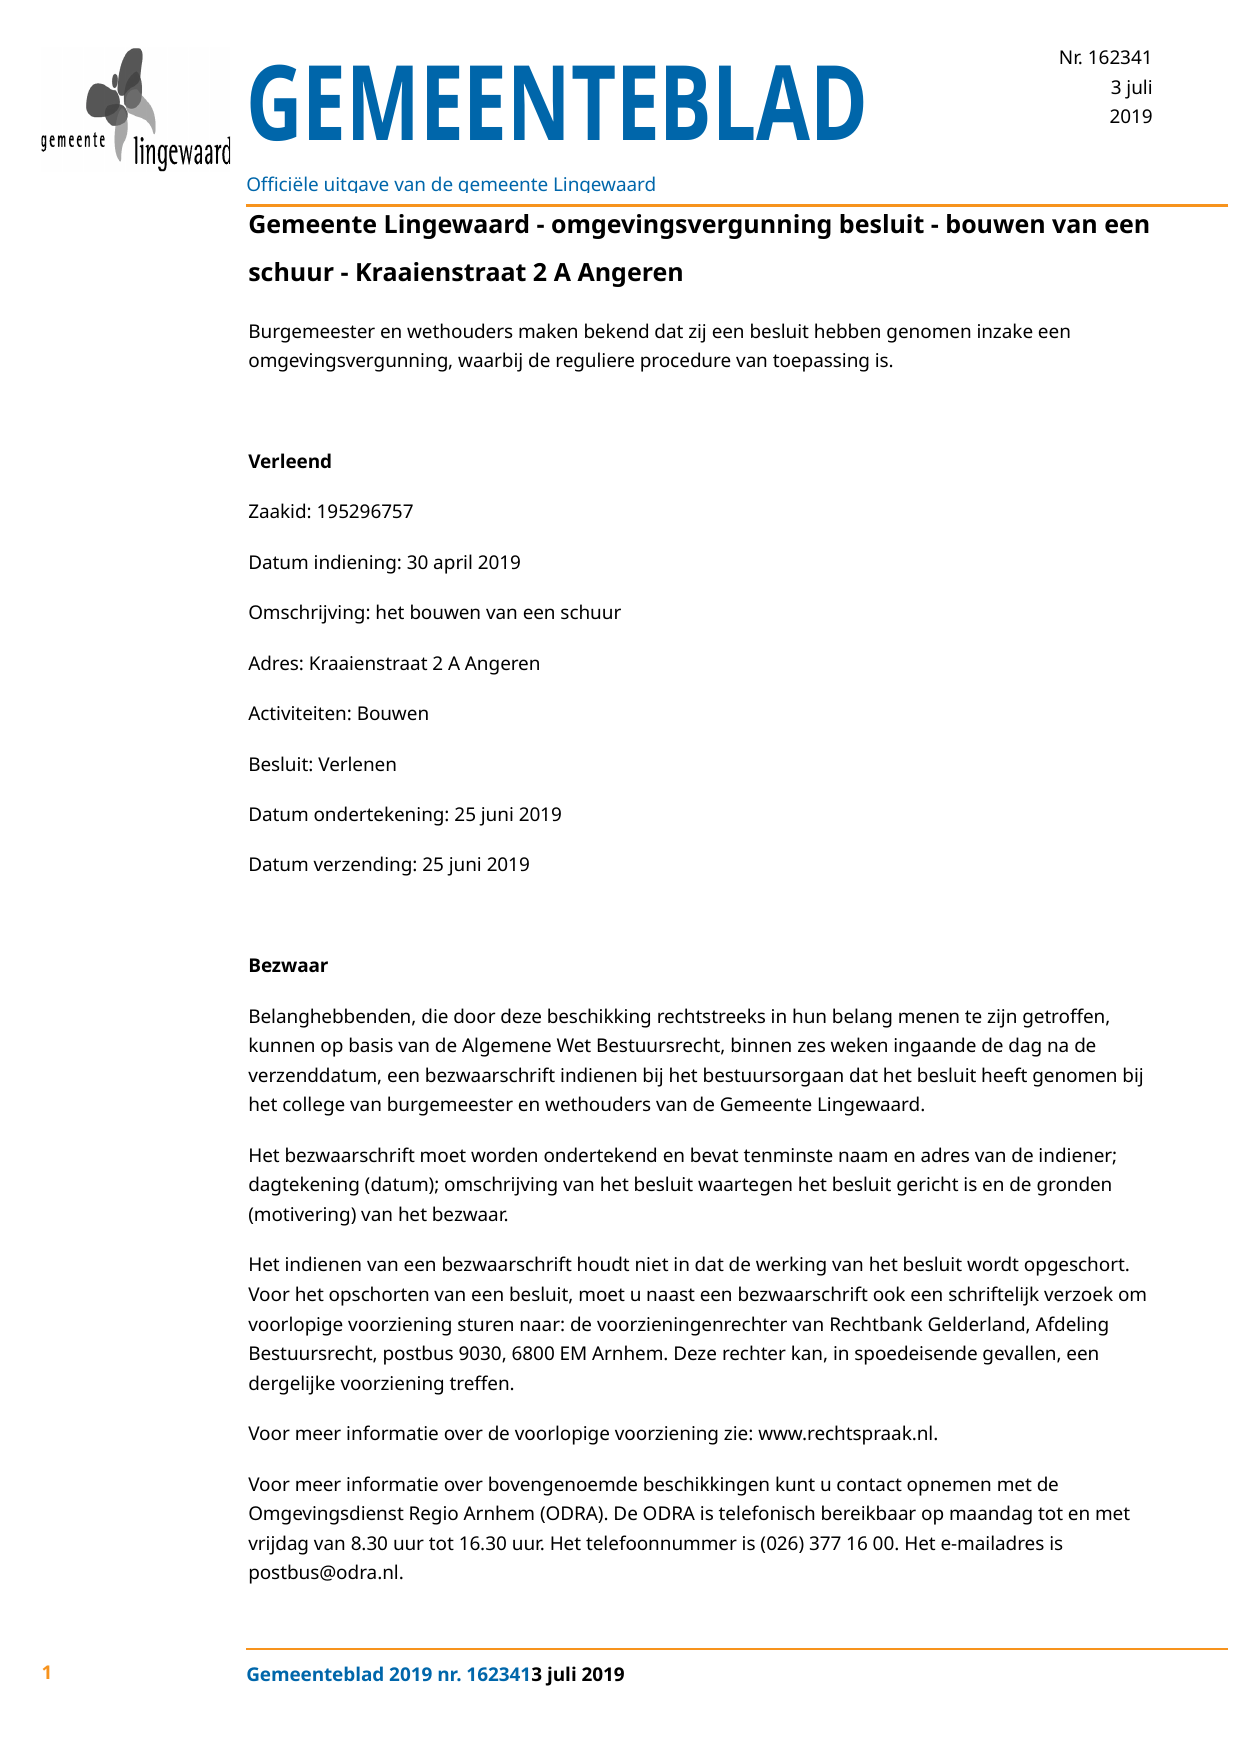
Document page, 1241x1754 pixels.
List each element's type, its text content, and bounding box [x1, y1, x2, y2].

text Activiteiten: Bouwen [248, 700, 1152, 726]
picture [41, 47, 231, 172]
text Belanghebbenden, die door deze beschikking rechtstreeks in hun belang menen te zijn getroffen, kunnen op basis van de Algemene Wet Bestuursrecht, binnen zes weken ingaande de dag na de verzenddatum, een bezwaarschrift indienen bij het bestuursorgaan dat het besluit heeft genomen bij het college van burgemeester en wethouders van de Gemeente Lingewaard. [248, 1003, 1152, 1117]
text Het bezwaarschrift moet worden ondertekend en bevat tenminste naam en adres van de indiener; dagtekening (datum); omschrijving van het besluit waartegen het besluit gericht is en de gronden (motivering) van het bezwaar. [248, 1142, 1152, 1227]
text Zaakid: 195296757 [248, 499, 1152, 524]
text Omschrijving: het bouwen van een schuur [248, 599, 1152, 625]
text Gemeente Lingewaard - omgevingsvergunning besluit - bouwen van een schuur - Kraaienstraat 2 A Angeren [248, 207, 1152, 288]
text Datum ondertekening: 25 juni 2019 [248, 801, 1152, 827]
text Adres: Kraaienstraat 2 A Angeren [248, 650, 1152, 676]
text Het indienen van een bezwaarschrift houdt niet in dat de werking van het besluit wordt opgeschort. Voor het opschorten van een besluit, moet u naast een bezwaarschrift ook een schriftelijk verzoek om voorlopige voorziening sturen naar: de voorzieningenrechter van Rechtbank Gelderland, Afdeling Bestuursrecht, postbus 9030, 6800 EM Arnhem. Deze rechter kan, in spoedeisende gevallen, een dergelijke voorziening treffen. [248, 1252, 1152, 1396]
text Datum indiening: 30 april 2019 [248, 549, 1152, 575]
text Voor meer informatie over de voorlopige voorziening zie: www.rechtspraak.nl. [248, 1420, 1152, 1446]
text Verleend [248, 448, 1152, 474]
text Besluit: Verlenen [248, 751, 1152, 777]
text Voor meer informatie over bovengenoemde beschikkingen kunt u contact opnemen met de Omgevingsdienst Regio Arnhem (ODRA). De ODRA is telefonisch bereikbaar op maandag tot en met vrijdag van 8.30 uur tot 16.30 uur. Het telefoonnummer is (026) 377 16 00. Het e-mailadres is postbus@odra.nl. [248, 1471, 1152, 1585]
text Burgemeester en wethouders maken bekend dat zij een besluit hebben genomen inzake een omgevingsvergunning, waarbij de reguliere procedure van toepassing is. [248, 318, 1152, 373]
text Bezwaar [248, 952, 1152, 978]
text Datum verzending: 25 juni 2019 [248, 852, 1152, 877]
